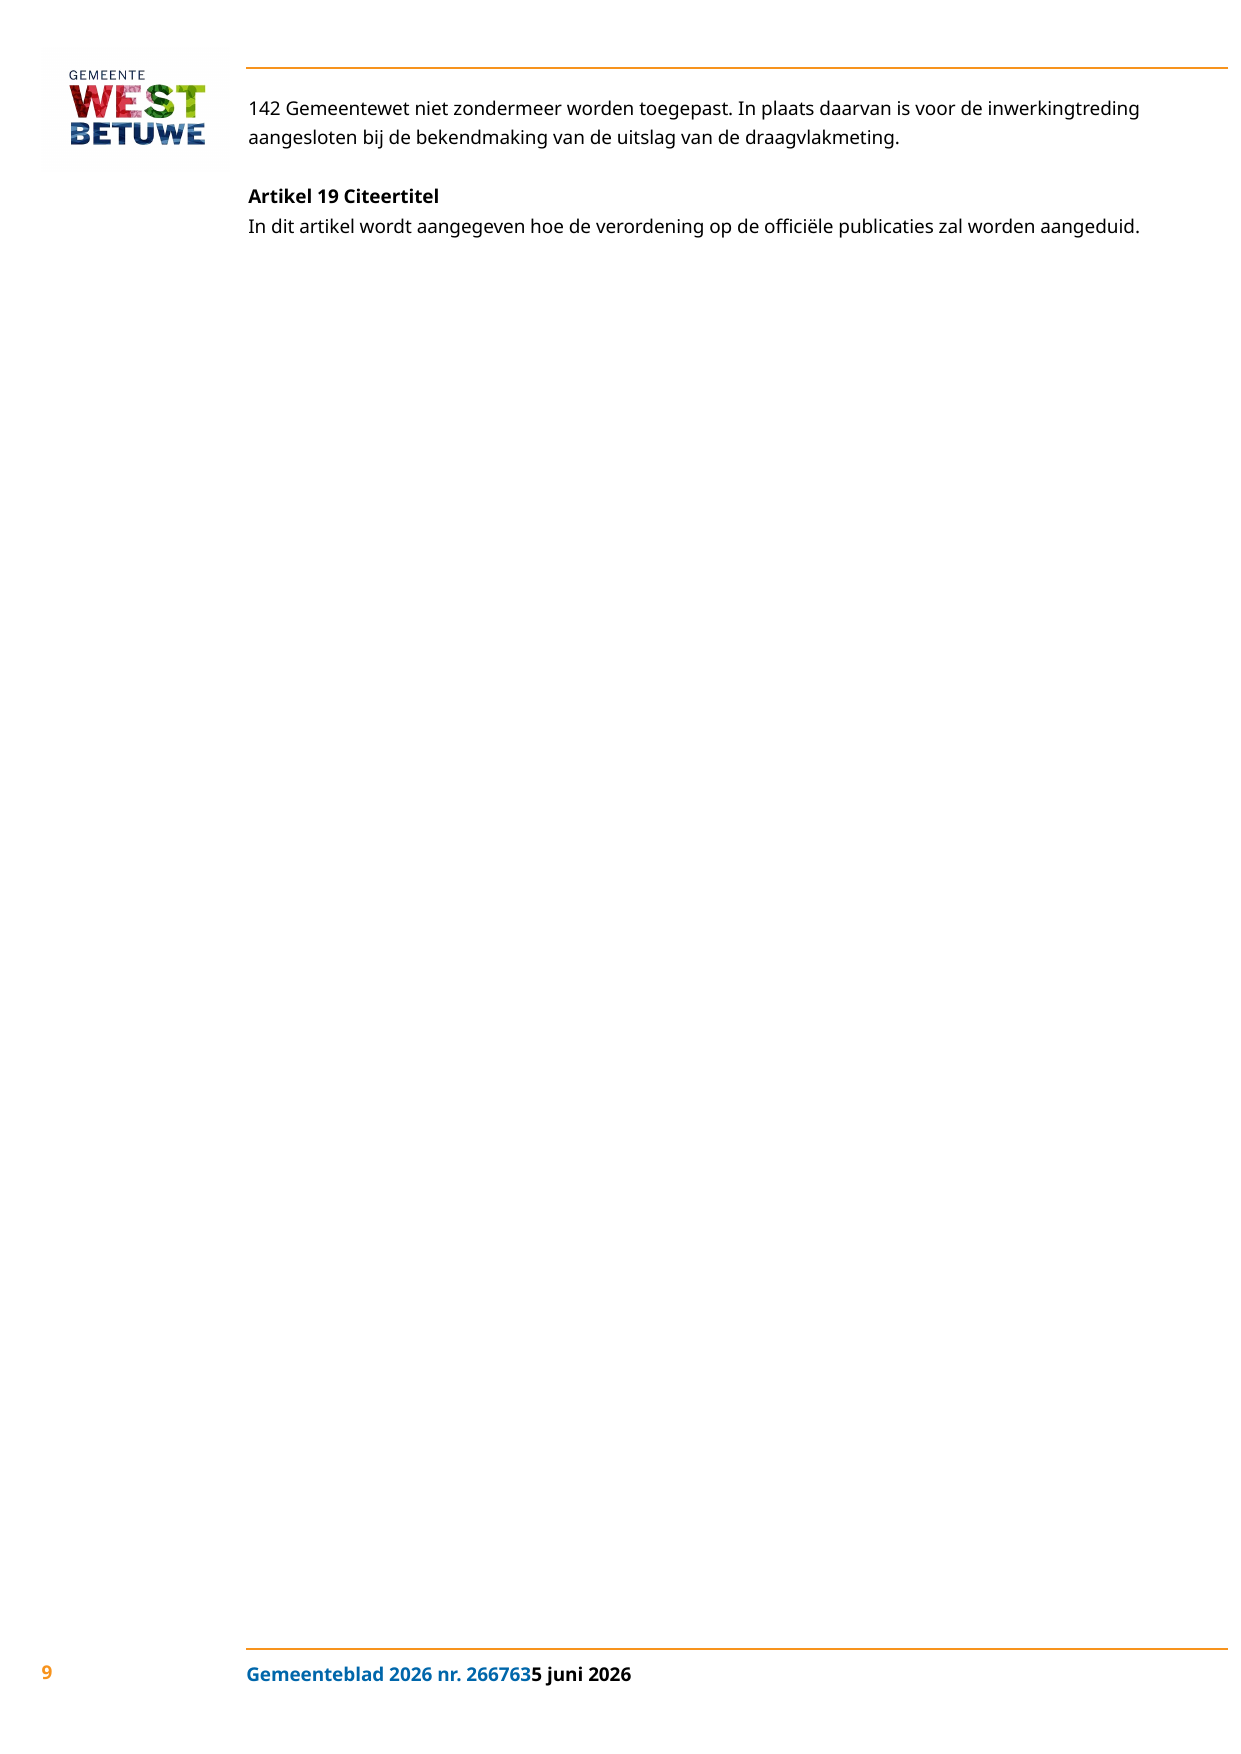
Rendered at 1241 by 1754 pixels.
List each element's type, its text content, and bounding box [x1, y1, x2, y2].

text 142 Gemeentewet niet zondermeer worden toegepast. In plaats daarvan is voor de inwerkingtreding aangesloten bij de bekendmaking van de uitslag van de draagvlakmeting. [248, 95, 1152, 150]
picture [41, 47, 231, 172]
text Artikel 19 Citeertitel [248, 183, 1152, 209]
text In dit artikel wordt aangegeven hoe de verordening op de officiële publicaties zal worden aangeduid. [248, 213, 1152, 239]
